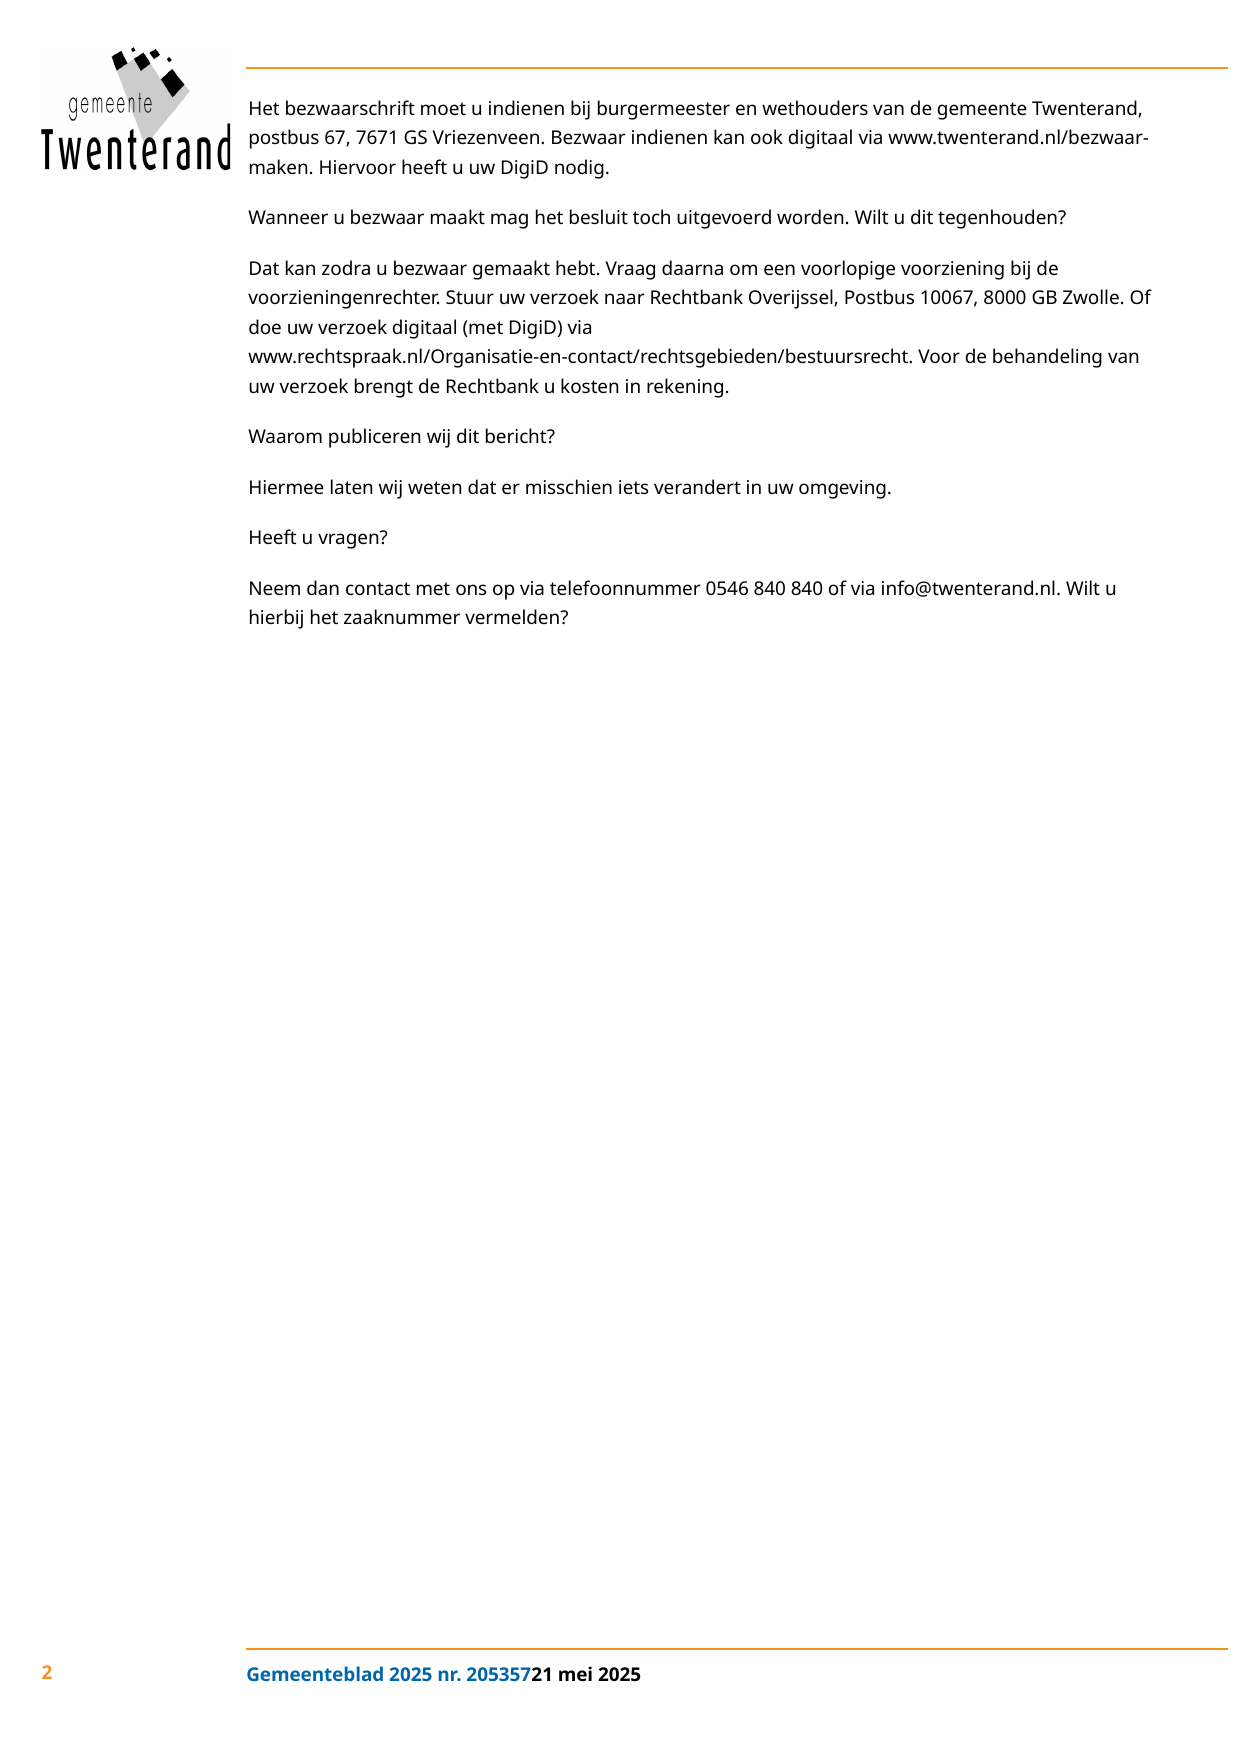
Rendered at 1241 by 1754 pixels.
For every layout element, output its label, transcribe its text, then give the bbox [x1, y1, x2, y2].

text Dat kan zodra u bezwaar gemaakt hebt. Vraag daarna om een voorlopige voorziening bij de voorzieningenrechter. Stuur uw verzoek naar Rechtbank Overijssel, Postbus 10067, 8000 GB Zwolle. Of doe uw verzoek digitaal (met DigiD) via www.rechtspraak.nl/Organisatie-en-contact/rechtsgebieden/bestuursrecht. Voor de behandeling van uw verzoek brengt de Rechtbank u kosten in rekening. [248, 255, 1152, 399]
text Wanneer u bezwaar maakt mag het besluit toch uitgevoerd worden. Wilt u dit tegenhouden? [248, 204, 1152, 230]
text Het bezwaarschrift moet u indienen bij burgermeester en wethouders van de gemeente Twenterand, postbus 67, 7671 GS Vriezenveen. Bezwaar indienen kan ook digitaal via www.twenterand.nl/bezwaar-maken. Hiervoor heeft u uw DigiD nodig. [248, 95, 1152, 180]
picture [41, 47, 231, 172]
text Heeft u vragen? [248, 524, 1152, 550]
text Neem dan contact met ons op via telefoonnummer 0546 840 840 of via info@twenterand.nl. Wilt u hierbij het zaaknummer vermelden? [248, 575, 1152, 630]
text Hiermee laten wij weten dat er misschien iets verandert in uw omgeving. [248, 474, 1152, 500]
text Waarom publiceren wij dit bericht? [248, 423, 1152, 449]
